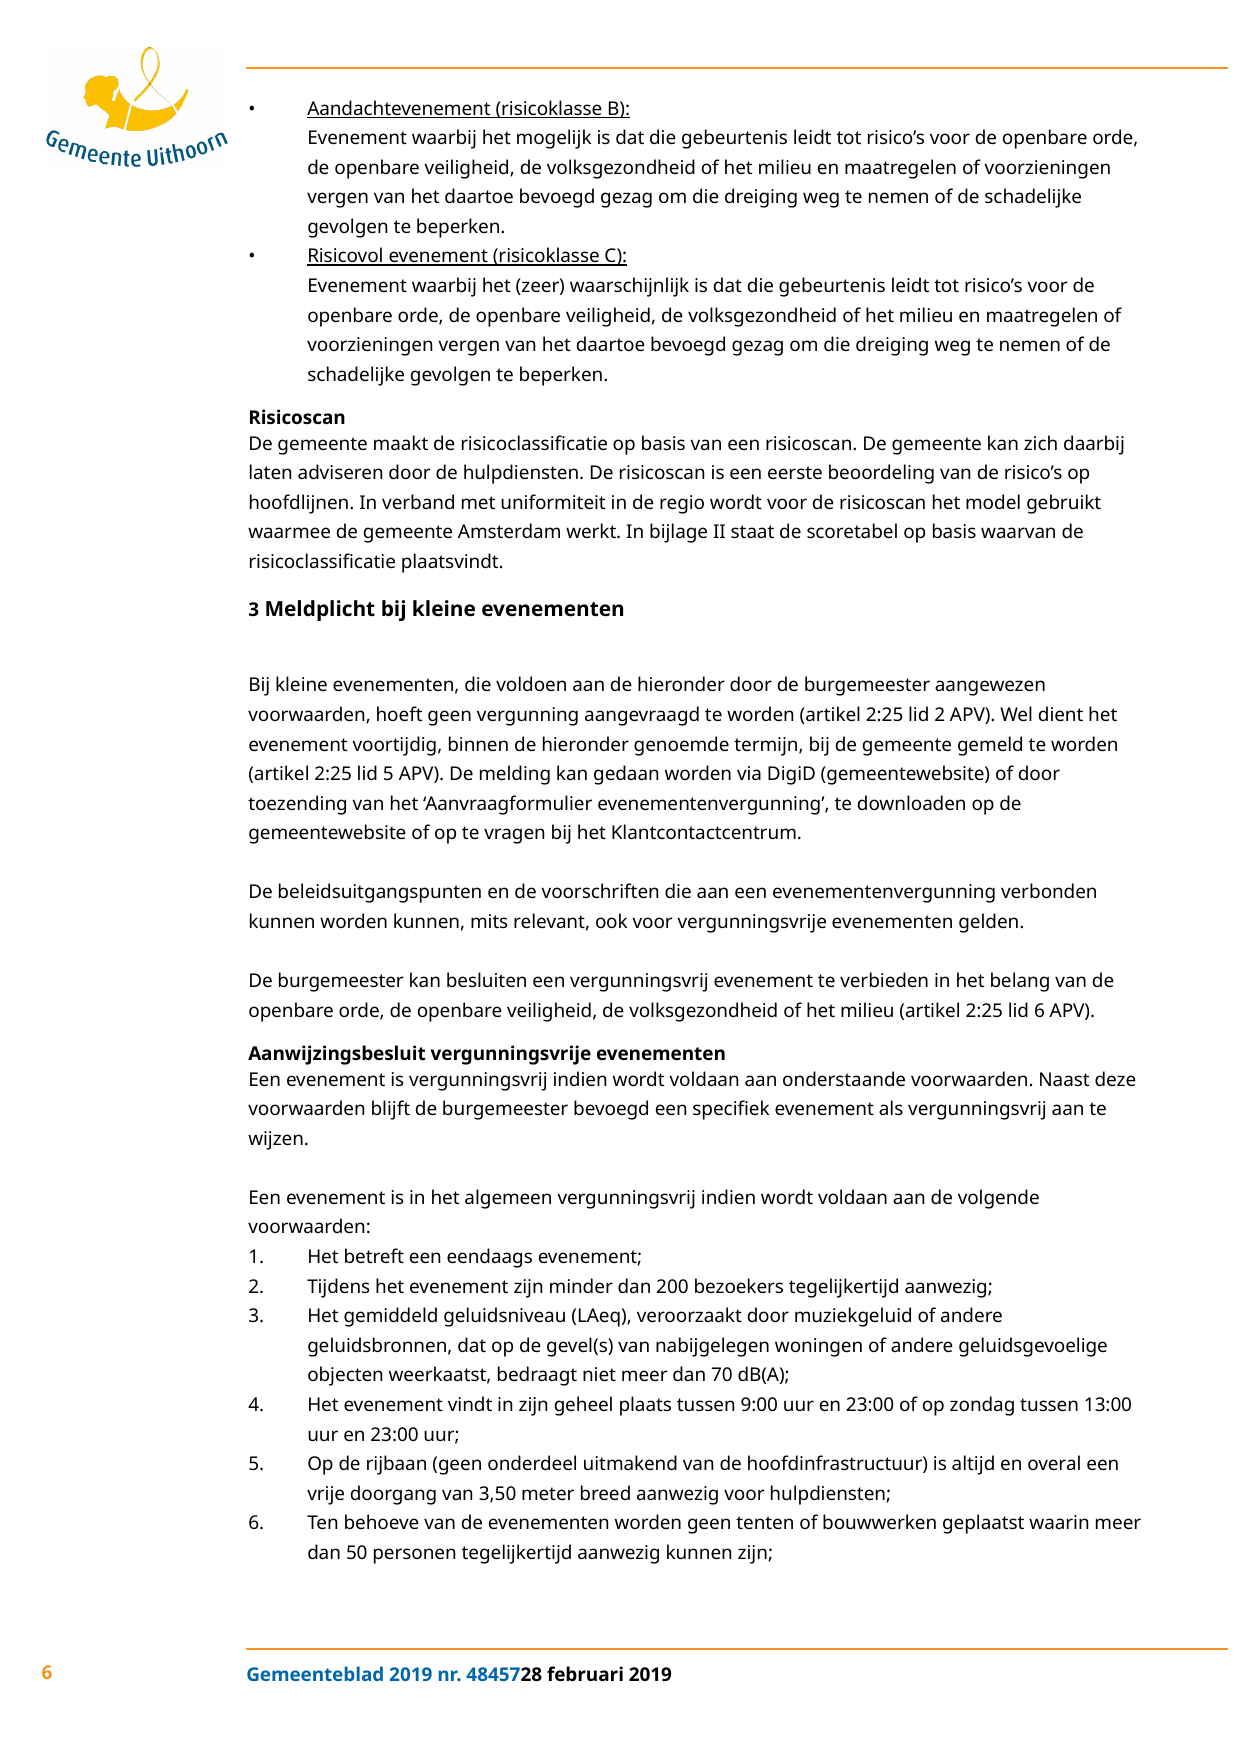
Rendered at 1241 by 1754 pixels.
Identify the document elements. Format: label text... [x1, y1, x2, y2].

list Het gemiddeld geluidsniveau (LAeq), veroorzaakt door muziekgeluid of andere geluidsbronnen, dat op de gevel(s) van nabijgelegen woningen of andere geluidsgevoelige objecten weerkaatst, bedraagt niet meer dan 70 dB(A); [248, 1302, 1152, 1387]
list Aandachtevenement (risicoklasse B): [248, 95, 1152, 121]
list Risicovol evenement (risicoklasse C): [248, 243, 1152, 268]
text Bij kleine evenementen, die voldoen aan de hieronder door de burgemeester aangewezen voorwaarden, hoeft geen vergunning aangevraagd te worden (artikel 2:25 lid 2 APV). Wel dient het evenement voortijdig, binnen de hieronder genoemde termijn, bij de gemeente gemeld te worden (artikel 2:25 lid 5 APV). De melding kan gedaan worden via DigiD (gemeentewebsite) of door toezending van het ‘Aanvraagformulier evenementenvergunning’, te downloaden op de gemeentewebsite of op te vragen bij het Klantcontactcentrum. [248, 672, 1152, 845]
list Ten behoeve van de evenementen worden geen tenten of bouwwerken geplaatst waarin meer dan 50 personen tegelijkertijd aanwezig kunnen zijn; [248, 1509, 1152, 1565]
text Aanwijzingsbesluit vergunningsvrije evenementen [248, 1040, 1152, 1066]
text Een evenement is in het algemeen vergunningsvrij indien wordt voldaan aan de volgende voorwaarden: [248, 1184, 1152, 1239]
text Risicoscan [248, 404, 1152, 430]
text Een evenement is vergunningsvrij indien wordt voldaan aan onderstaande voorwaarden. Naast deze voorwaarden blijft de burgemeester bevoegd een specifiek evenement als vergunningsvrij aan te wijzen. [248, 1066, 1152, 1151]
text 3 Meldplicht bij kleine evenementen [248, 594, 1152, 622]
list Tijdens het evenement zijn minder dan 200 bezoekers tegelijkertijd aanwezig; [248, 1273, 1152, 1299]
list Het evenement vindt in zijn geheel plaats tussen 9:00 uur en 23:00 of op zondag tussen 13:00 uur en 23:00 uur; [248, 1391, 1152, 1447]
list Op de rijbaan (geen onderdeel uitmakend van de hoofdinfrastructuur) is altijd en overal een vrije doorgang van 3,50 meter breed aanwezig voor hulpdiensten; [248, 1450, 1152, 1506]
list Het betreft een eendaags evenement; [248, 1243, 1152, 1269]
text De beleidsuitgangspunten en de voorschriften die aan een evenementenvergunning verbonden kunnen worden kunnen, mits relevant, ook voor vergunningsvrije evenementen gelden. [248, 879, 1152, 934]
picture [41, 47, 231, 172]
text De burgemeester kan besluiten een vergunningsvrij evenement te verbieden in het belang van de openbare orde, de openbare veiligheid, de volksgezondheid of het milieu (artikel 2:25 lid 6 APV). [248, 967, 1152, 1023]
text De gemeente maakt de risicoclassificatie op basis van een risicoscan. De gemeente kan zich daarbij laten adviseren door de hulpdiensten. De risicoscan is een eerste beoordeling van de risico’s op hoofdlijnen. In verband met uniformiteit in de regio wordt voor de risicoscan het model gebruikt waarmee de gemeente Amsterdam werkt. In bijlage II staat de scoretabel op basis waarvan de risicoclassificatie plaatsvindt. [248, 430, 1152, 574]
list Evenement waarbij het mogelijk is dat die gebeurtenis leidt tot risico’s voor de openbare orde, de openbare veiligheid, de volksgezondheid of het milieu en maatregelen of voorzieningen vergen van het daartoe bevoegd gezag om die dreiging weg te nemen of de schadelijke gevolgen te beperken. [248, 124, 1152, 239]
list Evenement waarbij het (zeer) waarschijnlijk is dat die gebeurtenis leidt tot risico’s voor de openbare orde, de openbare veiligheid, de volksgezondheid of het milieu en maatregelen of voorzieningen vergen van het daartoe bevoegd gezag om die dreiging weg te nemen of de schadelijke gevolgen te beperken. [248, 272, 1152, 387]
